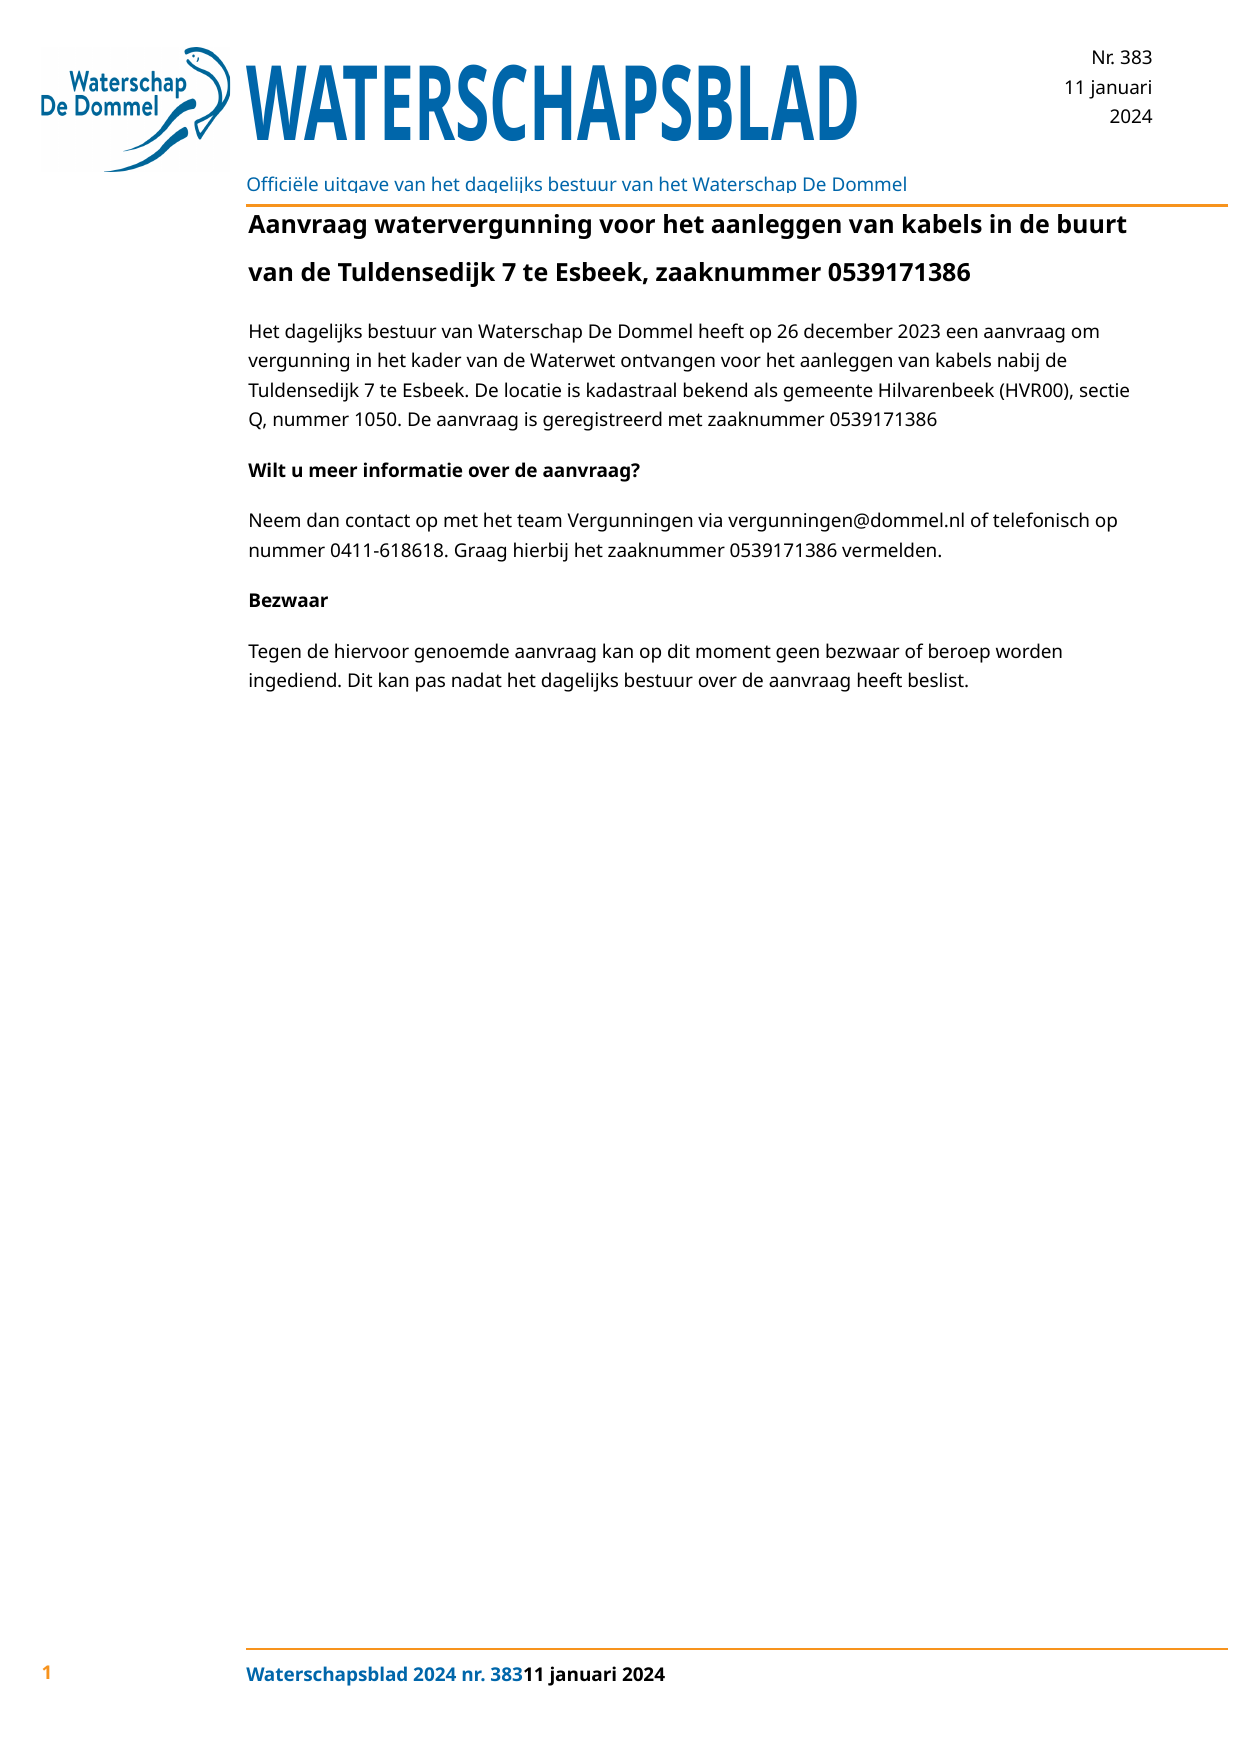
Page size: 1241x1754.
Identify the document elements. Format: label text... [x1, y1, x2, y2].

text Het dagelijks bestuur van Waterschap De Dommel heeft op 26 december 2023 een aanvraag om vergunning in het kader van de Waterwet ontvangen voor het aanleggen van kabels nabij de Tuldensedijk 7 te Esbeek. De locatie is kadastraal bekend als gemeente Hilvarenbeek (HVR00), sectie Q, nummer 1050. De aanvraag is geregistreerd met zaaknummer 0539171386 [248, 318, 1152, 432]
text Wilt u meer informatie over de aanvraag? [248, 457, 1152, 483]
picture [198, 118, 210, 131]
picture [204, 47, 231, 76]
text Neem dan contact op met het team Vergunningen via vergunningen@dommel.nl of telefonisch op nummer 0411-618618. Graag hierbij het zaaknummer 0539171386 vermelden. [248, 507, 1152, 563]
text Tegen de hiervoor genoemde aanvraag kan op dit moment geen bezwaar of beroep worden ingediend. Dit kan pas nadat het dagelijks bestuur over de aanvraag heeft beslist. [248, 638, 1152, 693]
picture [41, 47, 231, 172]
text Aanvraag watervergunning voor het aanleggen van kabels in de buurt van de Tuldensedijk 7 te Esbeek, zaaknummer 0539171386 [248, 207, 1152, 288]
picture [45, 99, 51, 111]
text Bezwaar [248, 587, 1152, 613]
